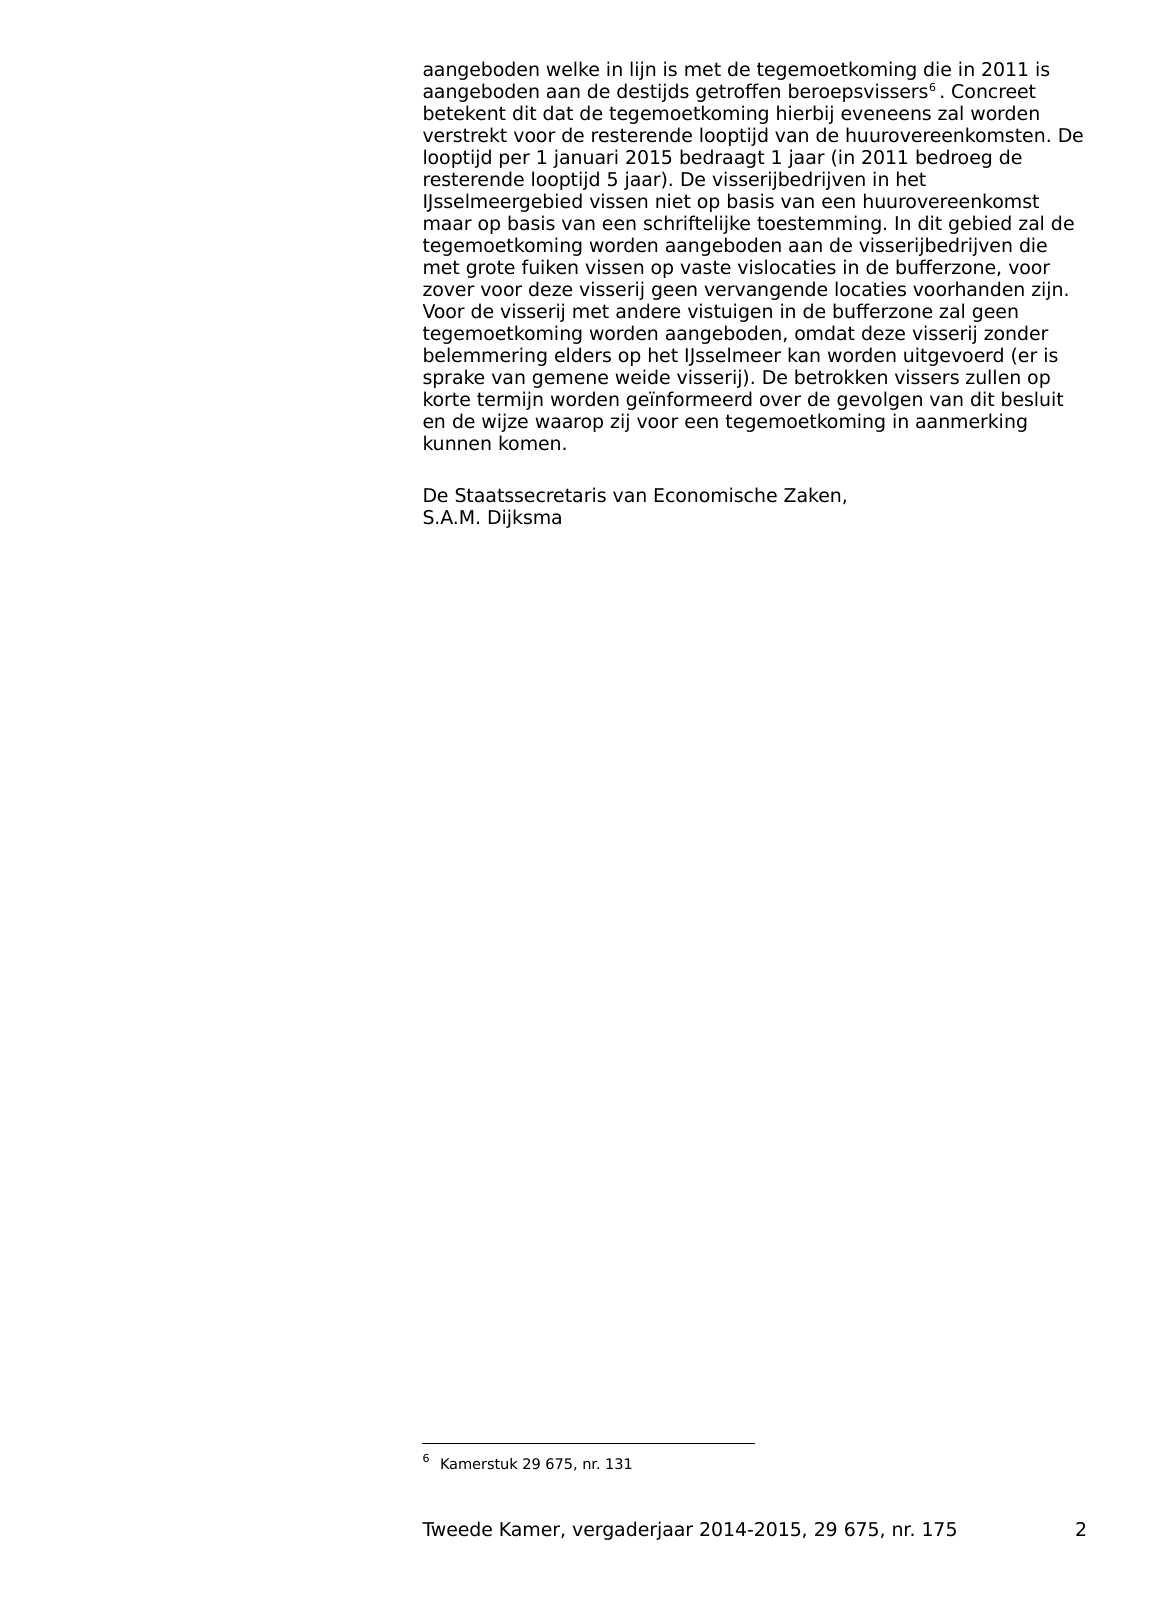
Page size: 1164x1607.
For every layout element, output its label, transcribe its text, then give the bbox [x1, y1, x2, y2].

text Kamerstuk 29 675, nr. 131 [422, 1452, 1087, 1474]
text aangeboden welke in lijn is met de tegemoetkoming die in 2011 is aangeboden aan de destijds getroffen beroepsvissers. Concreet betekent dit dat de tegemoetkoming hierbij eveneens zal worden verstrekt voor de resterende looptijd van de huurovereenkomsten. De looptijd per 1 januari 2015 bedraagt 1 jaar (in 2011 bedroeg de resterende looptijd 5 jaar). De visserijbedrijven in het IJsselmeergebied vissen niet op basis van een huurovereenkomst maar op basis van een schriftelijke toestemming. In dit gebied zal de tegemoetkoming worden aangeboden aan de visserijbedrijven die met grote fuiken vissen op vaste vislocaties in de bufferzone, voor zover voor deze visserij geen vervangende locaties voorhanden zijn. Voor de visserij met andere vistuigen in de bufferzone zal geen tegemoetkoming worden aangeboden, omdat deze visserij zonder belemmering elders op het IJsselmeer kan worden uitgevoerd (er is sprake van gemene weide visserij). De betrokken vissers zullen op korte termijn worden geïnformeerd over de gevolgen van dit besluit en de wijze waarop zij voor een tegemoetkoming in aanmerking kunnen komen. [422, 59, 1087, 455]
text De Staatssecretaris van Economische Zaken, S.A.M. Dijksma [422, 485, 1087, 529]
